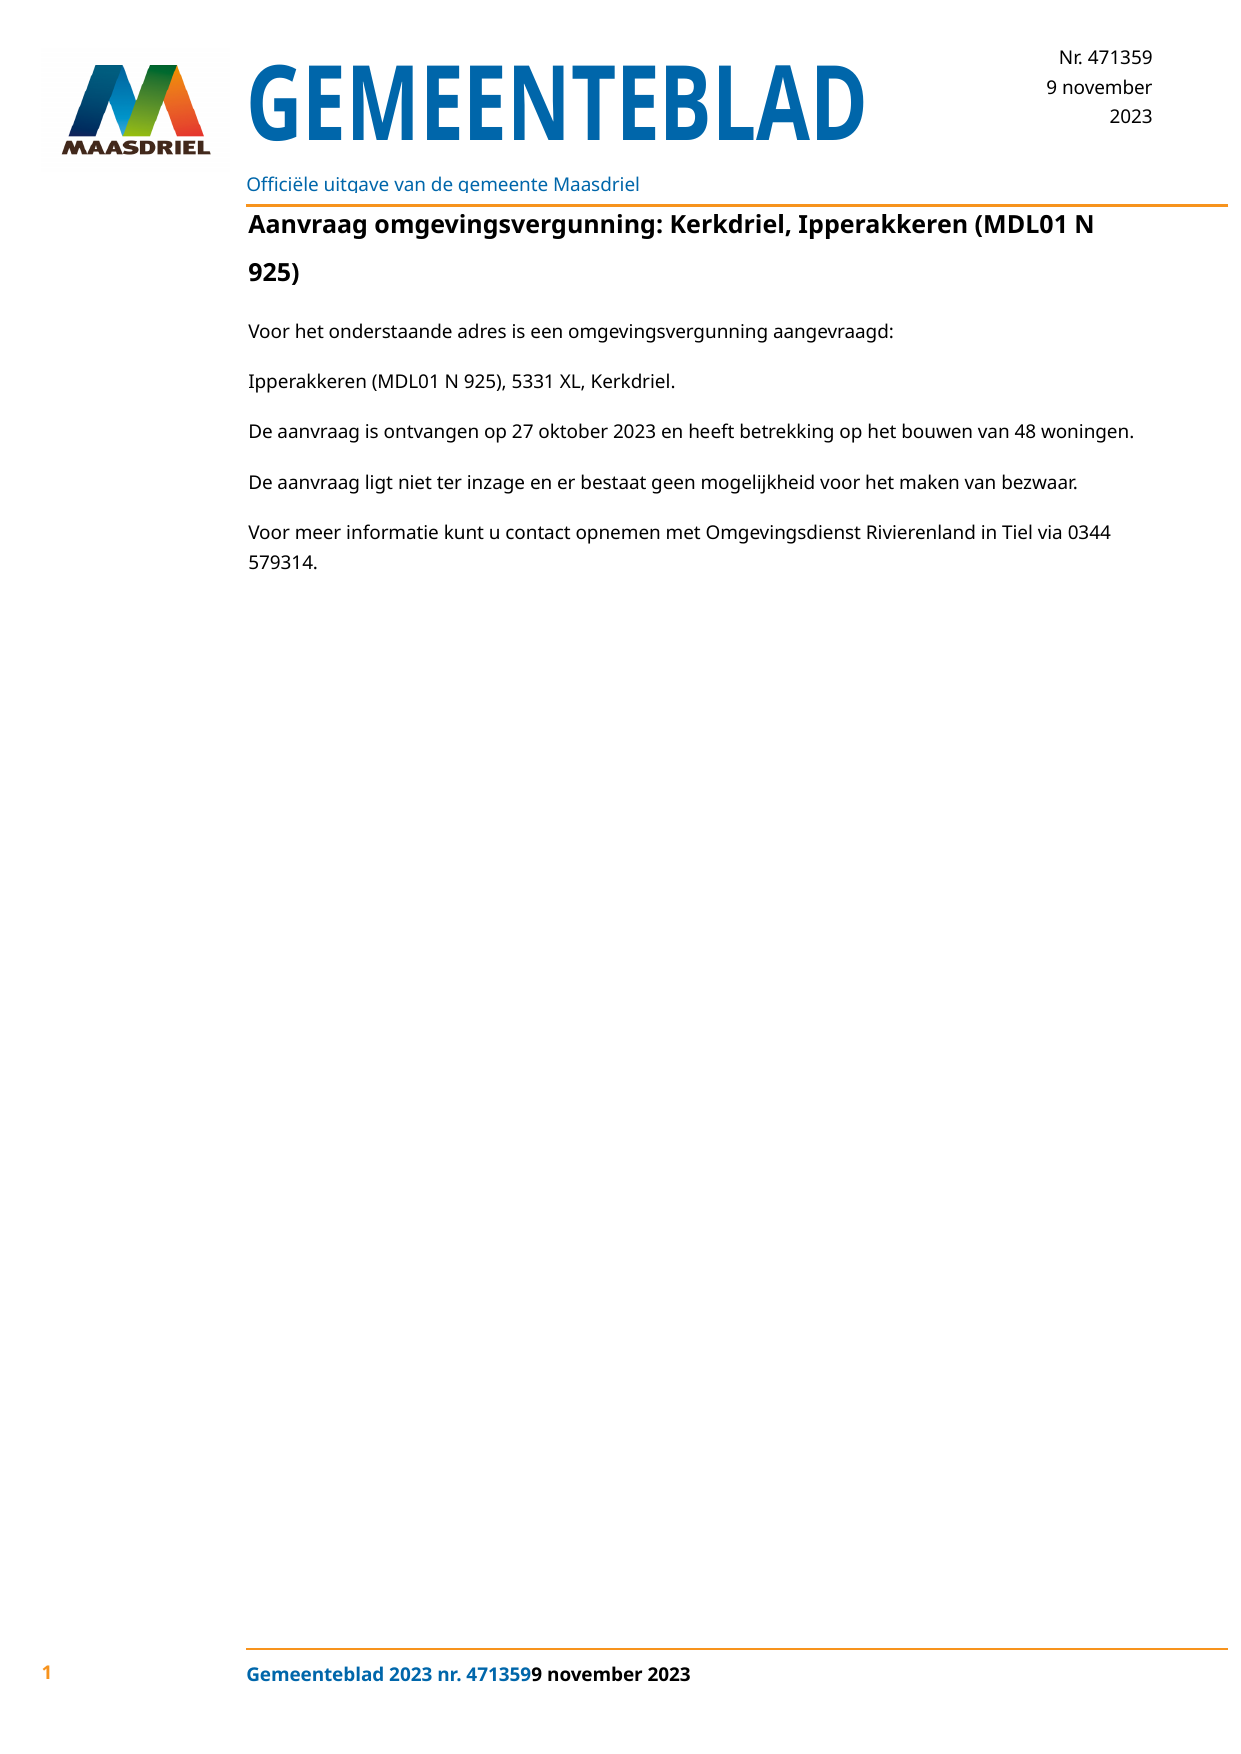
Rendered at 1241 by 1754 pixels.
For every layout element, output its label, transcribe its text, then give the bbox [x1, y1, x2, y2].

text De aanvraag is ontvangen op 27 oktober 2023 en heeft betrekking op het bouwen van 48 woningen. [248, 419, 1152, 444]
text Voor meer informatie kunt u contact opnemen met Omgevingsdienst Rivierenland in Tiel via 0344 579314. [248, 519, 1152, 575]
text Aanvraag omgevingsvergunning: Kerkdriel, Ipperakkeren (MDL01 N 925) [248, 207, 1152, 288]
text De aanvraag ligt niet ter inzage en er bestaat geen mogelijkheid voor het maken van bezwaar. [248, 469, 1152, 495]
picture [41, 47, 231, 172]
text Voor het onderstaande adres is een omgevingsvergunning aangevraagd: [248, 318, 1152, 344]
text Ipperakkeren (MDL01 N 925), 5331 XL, Kerkdriel. [248, 368, 1152, 394]
